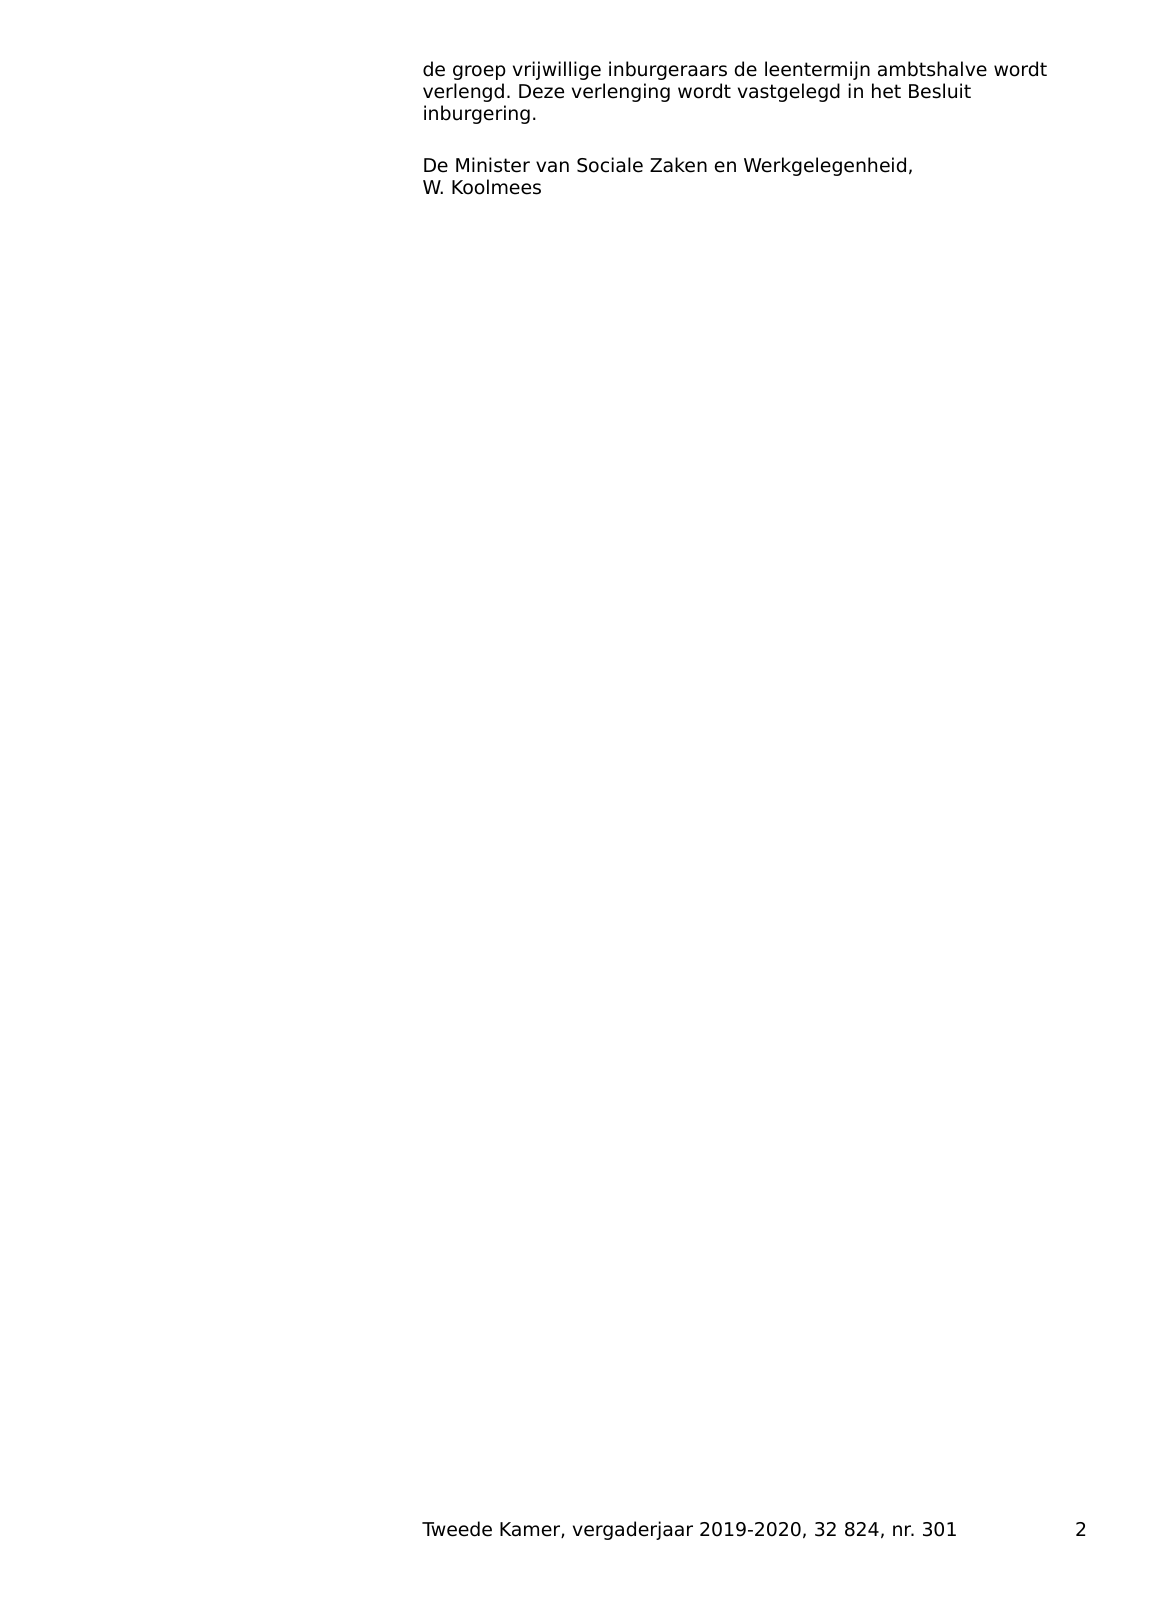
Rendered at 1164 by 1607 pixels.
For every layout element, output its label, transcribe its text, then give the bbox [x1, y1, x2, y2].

text de groep vrijwillige inburgeraars de leentermijn ambtshalve wordt verlengd. Deze verlenging wordt vastgelegd in het Besluit inburgering. [422, 59, 1087, 125]
text De Minister van Sociale Zaken en Werkgelegenheid, W. Koolmees [422, 155, 1087, 199]
